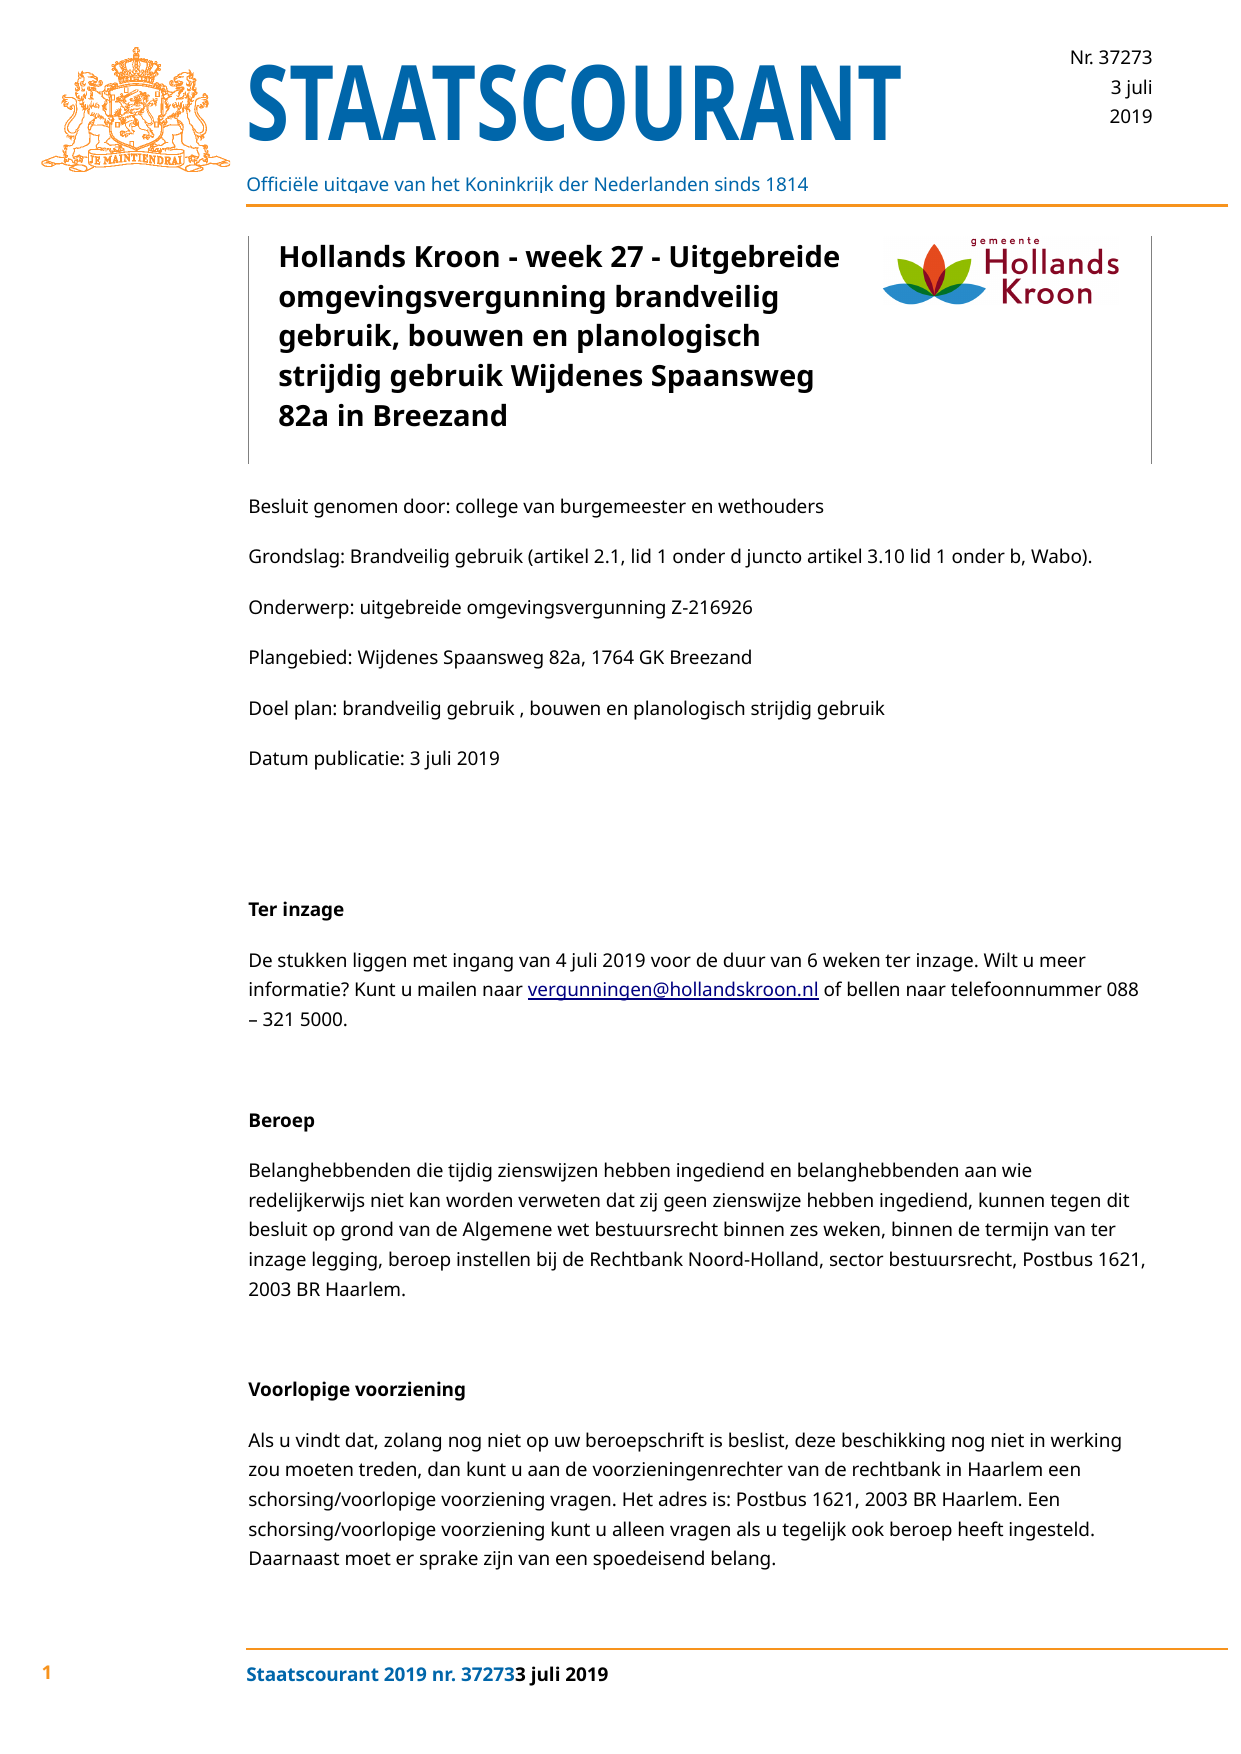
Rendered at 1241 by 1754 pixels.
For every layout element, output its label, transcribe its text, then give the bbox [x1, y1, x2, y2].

text Als u vindt dat, zolang nog niet op uw beroepschrift is beslist, deze beschikking nog niet in werking zou moeten treden, dan kunt u aan de voorzieningenrechter van de rechtbank in Haarlem een schorsing/voorlopige voorziening vragen. Het adres is: Postbus 1621, 2003 BR Haarlem. Een schorsing/voorlopige voorziening kunt u alleen vragen als u tegelijk ook beroep heeft ingesteld. Daarnaast moet er sprake zijn van een spoedeisend belang. [248, 1427, 1152, 1571]
text Belanghebbenden die tijdig zienswijzen hebben ingediend en belanghebbenden aan wie redelijkerwijs niet kan worden verweten dat zij geen zienswijze hebben ingediend, kunnen tegen dit besluit op grond van de Algemene wet bestuursrecht binnen zes weken, binnen de termijn van ter inzage legging, beroep instellen bij de Rechtbank Noord-Holland, sector bestuursrecht, Postbus 1621, 2003 BR Haarlem. [248, 1157, 1152, 1302]
text Plangebied: Wijdenes Spaansweg 82a, 1764 GK Breezand [248, 644, 1152, 670]
text Datum publicatie: 3 juli 2019 [248, 745, 1152, 771]
text Voorlopige voorziening [248, 1377, 1152, 1402]
table_header [850, 236, 1151, 464]
picture [41, 47, 231, 172]
table_header Hollands Kroon - week 27 - Uitgebreide omgevingsvergunning brandveilig gebruik, bouwen en planologisch strijdig gebruik Wijdenes Spaansweg 82a in Breezand [249, 236, 850, 464]
text De stukken liggen met ingang van 4 juli 2019 voor de duur van 6 weken ter inzage. Wilt u meer informatie? Kunt u mailen naar vergunningen@hollandskroon.nl of bellen naar telefoonnummer 088 – 321 5000. [248, 947, 1152, 1032]
text Onderwerp: uitgebreide omgevingsvergunning Z-216926 [248, 594, 1152, 620]
picture [882, 236, 1119, 305]
text Besluit genomen door: college van burgemeester en wethouders [248, 493, 1152, 519]
text Beroep [248, 1107, 1152, 1133]
text Doel plan: brandveilig gebruik , bouwen en planologisch strijdig gebruik [248, 695, 1152, 721]
text Grondslag: Brandveilig gebruik (artikel 2.1, lid 1 onder d juncto artikel 3.10 lid 1 onder b, Wabo). [248, 544, 1152, 569]
text Ter inzage [248, 897, 1152, 922]
